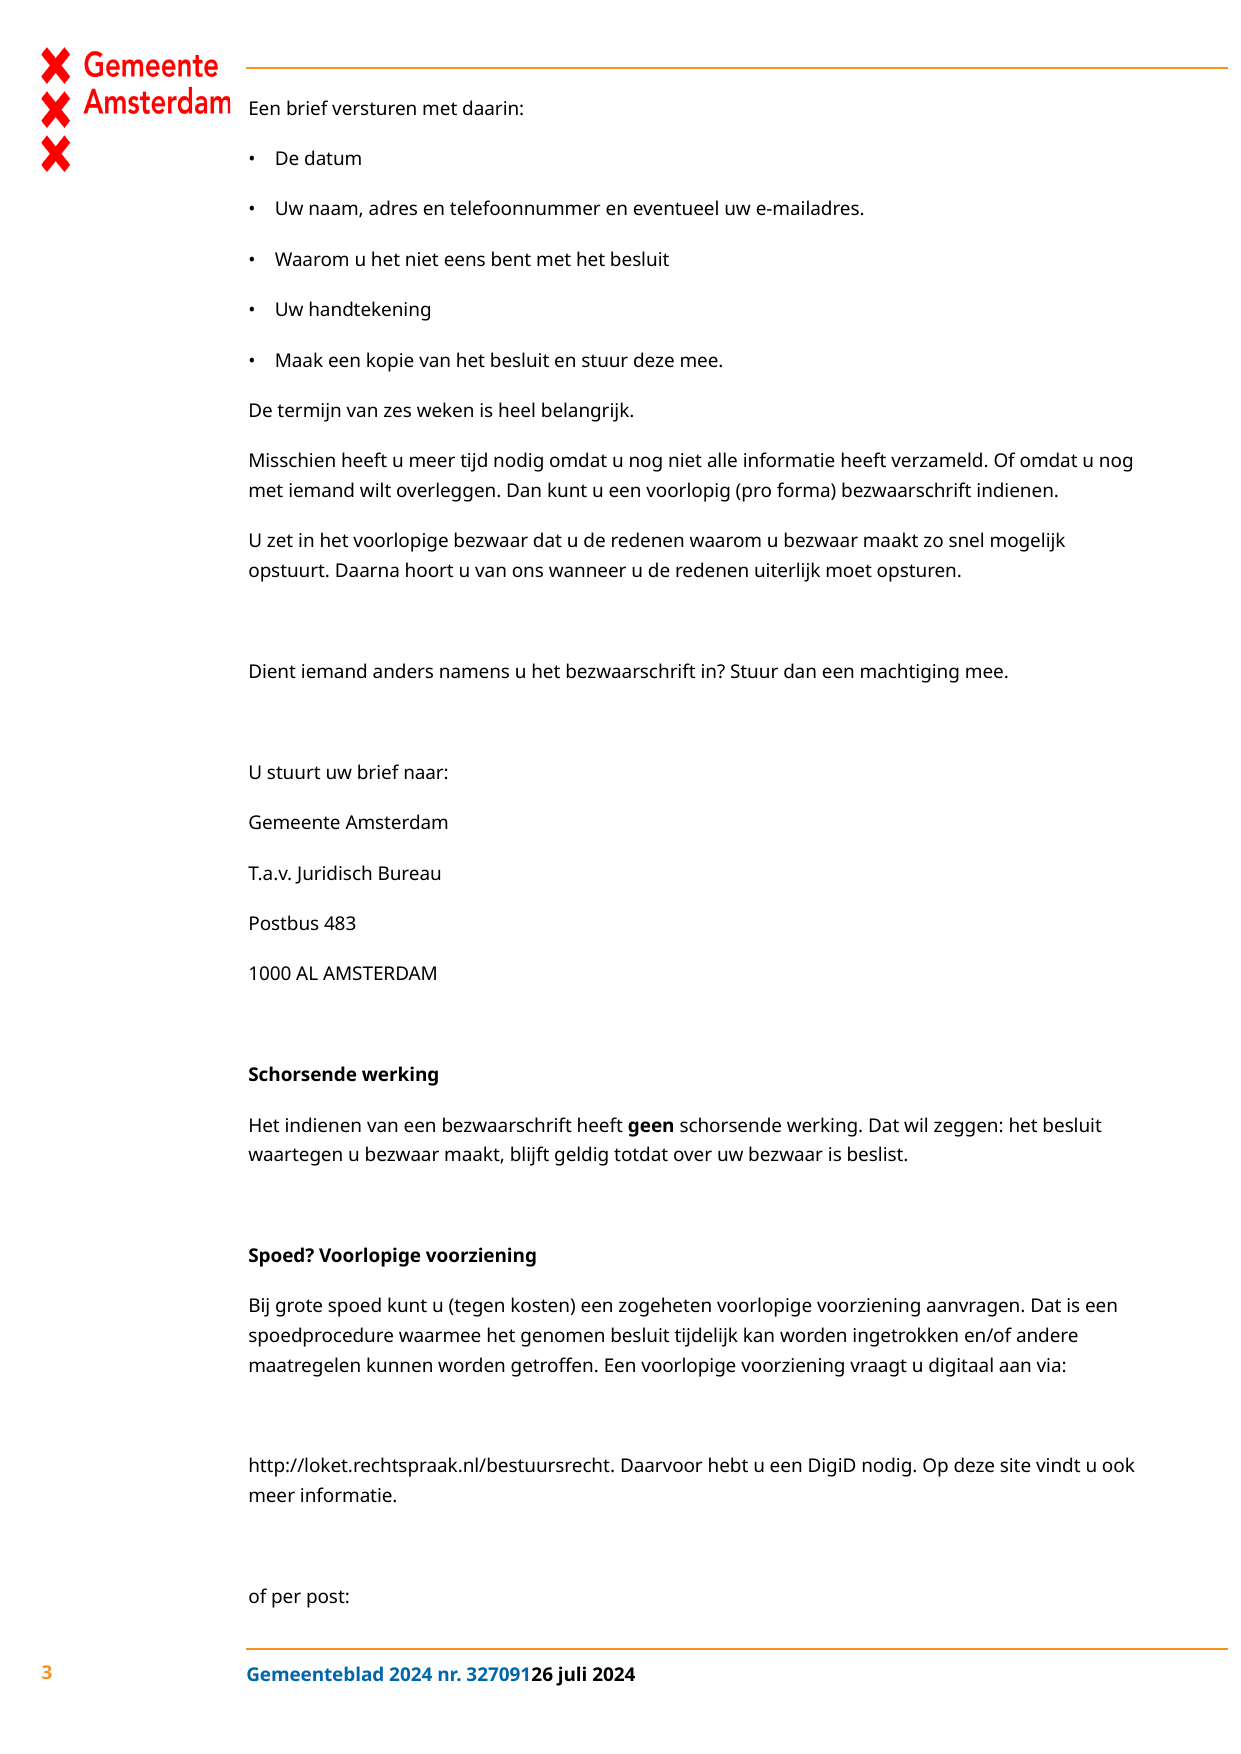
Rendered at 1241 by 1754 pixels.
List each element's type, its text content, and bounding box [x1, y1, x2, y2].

text Dient iemand anders namens u het bezwaarschrift in? Stuur dan een machtiging mee. [248, 658, 1152, 684]
text • De datum [248, 145, 1152, 171]
text U zet in het voorlopige bezwaar dat u de redenen waarom u bezwaar maakt zo snel mogelijk opstuurt. Daarna hoort u van ons wanneer u de redenen uiterlijk moet opsturen. [248, 528, 1152, 583]
text Het indienen van een bezwaarschrift heeft geen schorsende werking. Dat wil zeggen: het besluit waartegen u bezwaar maakt, blijft geldig totdat over uw bezwaar is beslist. [248, 1112, 1152, 1167]
text Bij grote spoed kunt u (tegen kosten) een zogeheten voorlopige voorziening aanvragen. Dat is een spoedprocedure waarmee het genomen besluit tijdelijk kan worden ingetrokken en/of andere maatregelen kunnen worden getroffen. Een voorlopige voorziening vraagt u digitaal aan via: [248, 1293, 1152, 1378]
text • Maak een kopie van het besluit en stuur deze mee. [248, 347, 1152, 373]
picture [41, 47, 231, 172]
text • Waarom u het niet eens bent met het besluit [248, 246, 1152, 272]
text U stuurt uw brief naar: [248, 759, 1152, 785]
text Een brief versturen met daarin: [248, 95, 1152, 121]
text Gemeente Amsterdam [248, 809, 1152, 835]
text • Uw handtekening [248, 296, 1152, 322]
text Postbus 483 [248, 910, 1152, 936]
text of per post: [248, 1583, 1152, 1609]
text http://loket.rechtspraak.nl/bestuursrecht. Daarvoor hebt u een DigiD nodig. Op deze site vindt u ook meer informatie. [248, 1453, 1152, 1508]
text Misschien heeft u meer tijd nodig omdat u nog niet alle informatie heeft verzameld. Of omdat u nog met iemand wilt overleggen. Dan kunt u een voorlopig (pro forma) bezwaarschrift indienen. [248, 448, 1152, 503]
text Spoed? Voorlopige voorziening [248, 1242, 1152, 1268]
text Schorsende werking [248, 1061, 1152, 1087]
text De termijn van zes weken is heel belangrijk. [248, 397, 1152, 423]
text 1000 AL AMSTERDAM [248, 961, 1152, 986]
text • Uw naam, adres en telefoonnummer en eventueel uw e-mailadres. [248, 196, 1152, 221]
text T.a.v. Juridisch Bureau [248, 860, 1152, 886]
